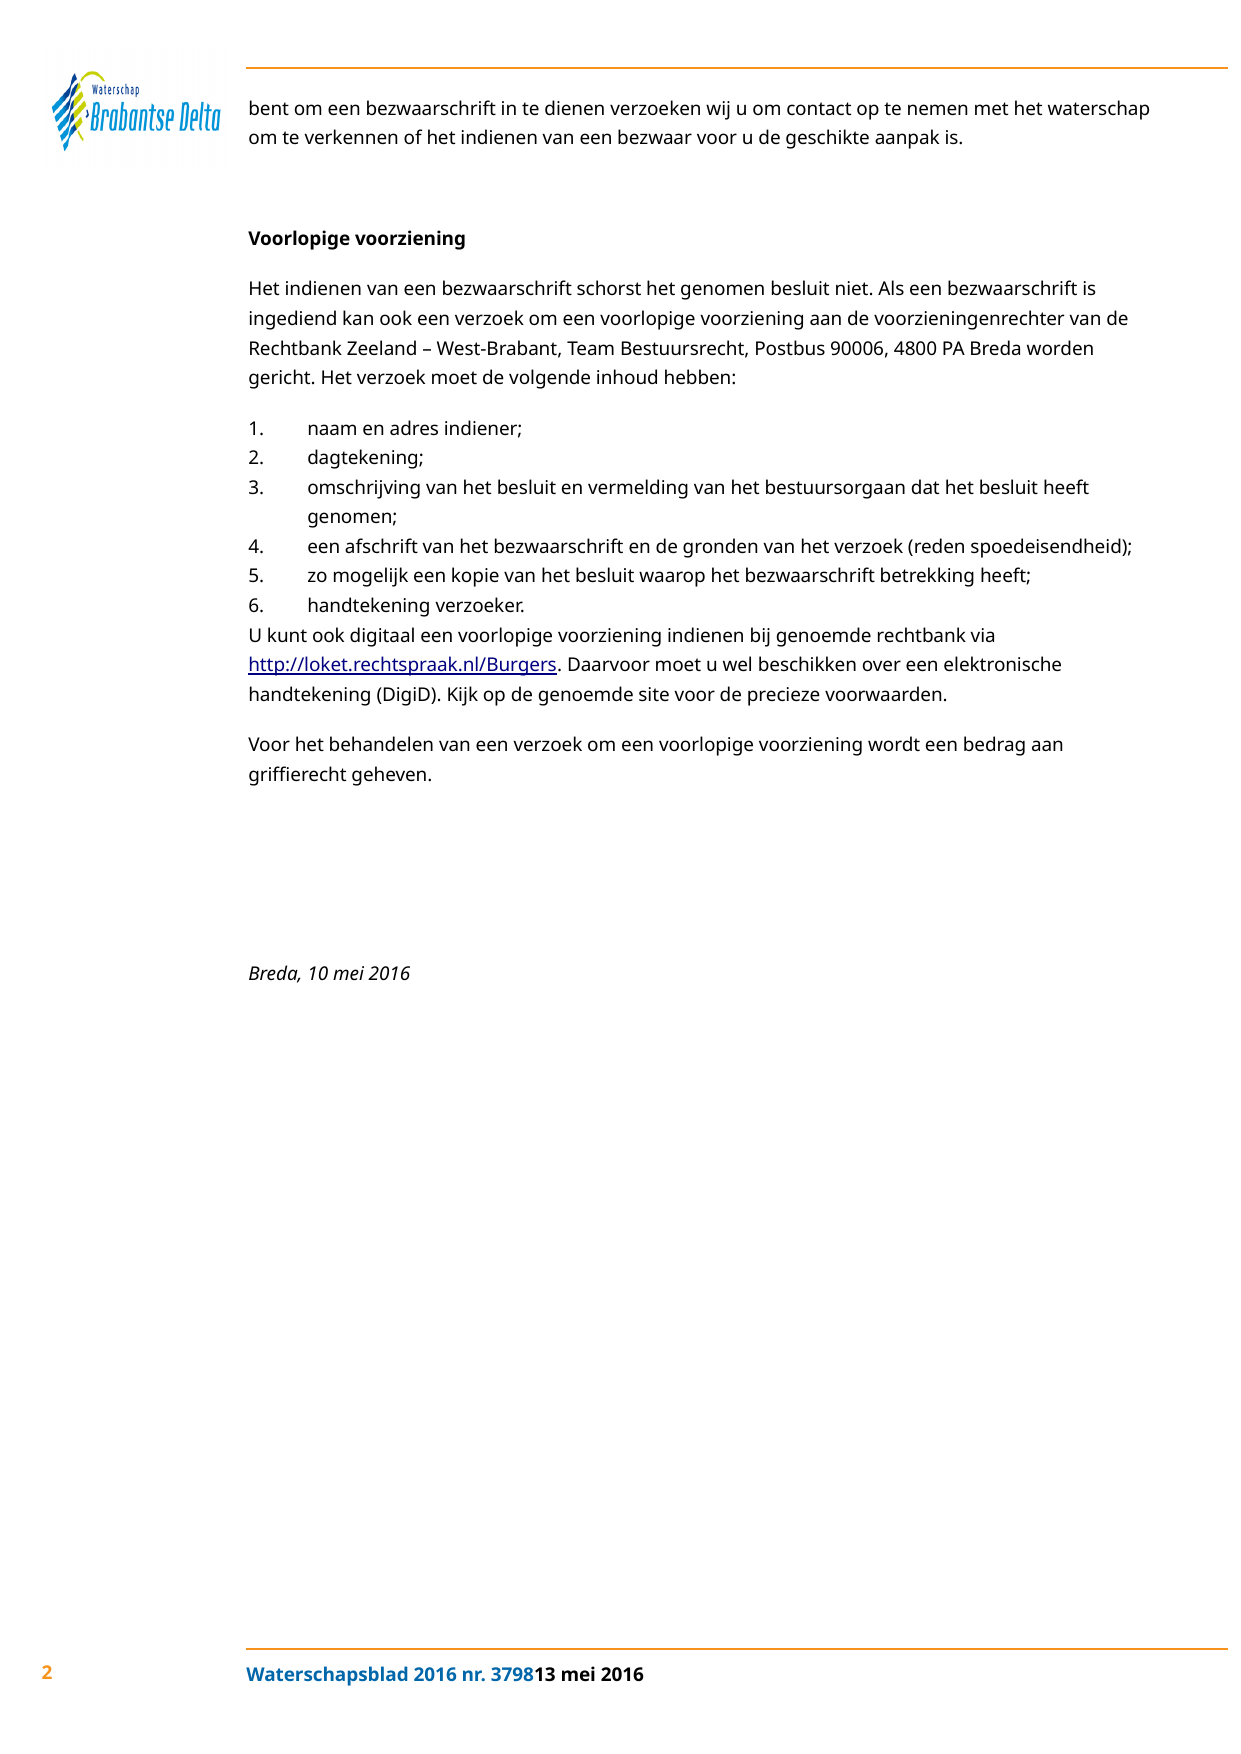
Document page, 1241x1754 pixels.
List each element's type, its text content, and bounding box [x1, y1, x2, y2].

picture [41, 47, 231, 172]
text bent om een bezwaarschrift in te dienen verzoeken wij u om contact op te nemen met het waterschap om te verkennen of het indienen van een bezwaar voor u de geschikte aanpak is. [248, 95, 1152, 150]
text Breda, 10 mei 2016 [248, 960, 1152, 986]
text Voorlopige voorziening [248, 225, 1152, 251]
list handtekening verzoeker. [248, 592, 1152, 618]
list zo mogelijk een kopie van het besluit waarop het bezwaarschrift betrekking heeft; [248, 563, 1152, 588]
text U kunt ook digitaal een voorlopige voorziening indienen bij genoemde rechtbank via http://loket.rechtspraak.nl/Burgers. Daarvoor moet u wel beschikken over een elektronische handtekening (DigiD). Kijk op de genoemde site voor de precieze voorwaarden. [248, 622, 1152, 707]
text Het indienen van een bezwaarschrift schorst het genomen besluit niet. Als een bezwaarschrift is ingediend kan ook een verzoek om een voorlopige voorziening aan de voorzieningenrechter van de Rechtbank Zeeland – West-Brabant, Team Bestuursrecht, Postbus 90006, 4800 PA Breda worden gericht. Het verzoek moet de volgende inhoud hebben: [248, 276, 1152, 390]
list dagtekening; [248, 444, 1152, 470]
text Voor het behandelen van een verzoek om een voorlopige voorziening wordt een bedrag aan griffierecht geheven. [248, 731, 1152, 787]
list omschrijving van het besluit en vermelding van het bestuursorgaan dat het besluit heeft genomen; [248, 474, 1152, 529]
list naam en adres indiener; [248, 415, 1152, 441]
list een afschrift van het bezwaarschrift en de gronden van het verzoek (reden spoedeisendheid); [248, 533, 1152, 559]
